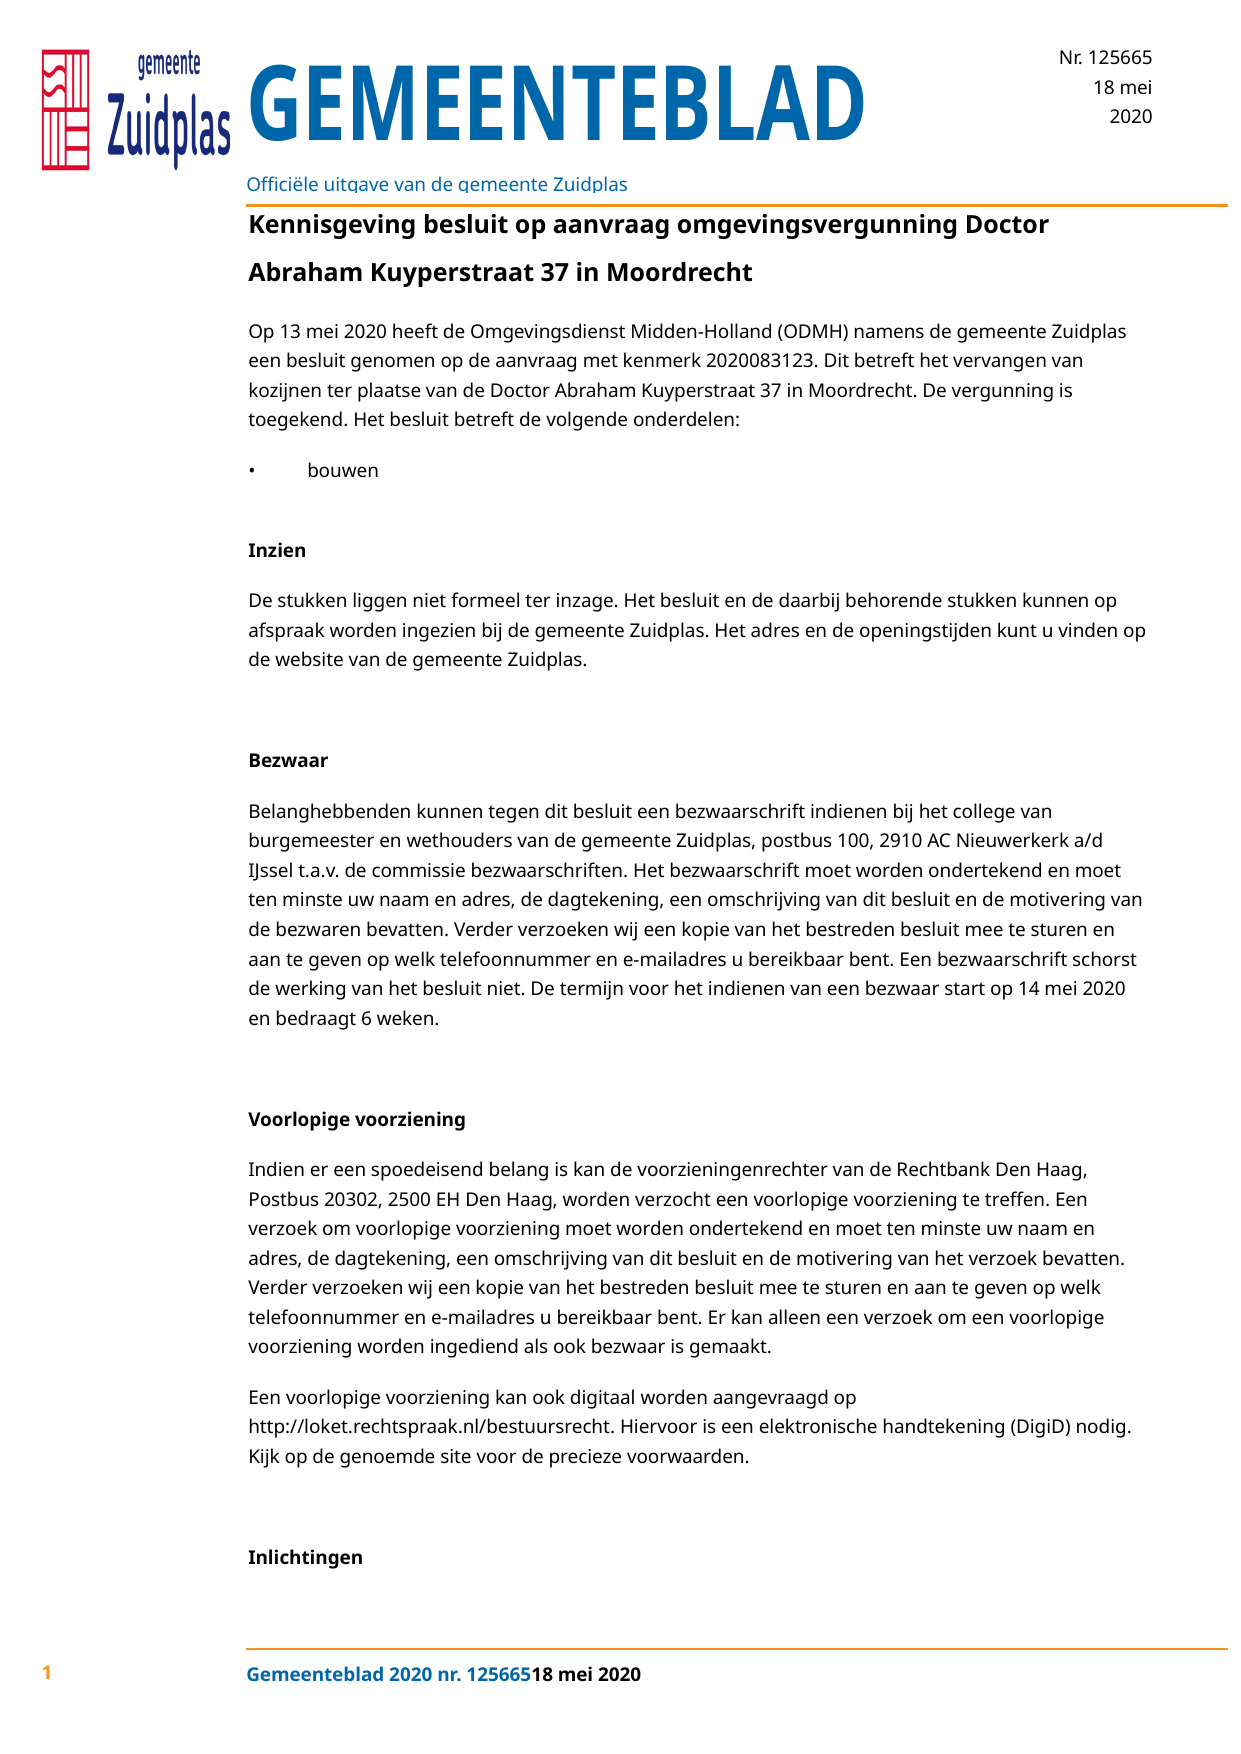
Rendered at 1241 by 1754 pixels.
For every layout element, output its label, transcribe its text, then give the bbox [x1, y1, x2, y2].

text Bezwaar [248, 747, 1152, 773]
text Inzien [248, 537, 1152, 563]
text Kennisgeving besluit op aanvraag omgevingsvergunning Doctor Abraham Kuyperstraat 37 in Moordrecht [248, 207, 1152, 288]
text Op 13 mei 2020 heeft de Omgevingsdienst Midden-Holland (ODMH) namens de gemeente Zuidplas een besluit genomen op de aanvraag met kenmerk 2020083123. Dit betreft het vervangen van kozijnen ter plaatse van de Doctor Abraham Kuyperstraat 37 in Moordrecht. De vergunning is toegekend. Het besluit betreft de volgende onderdelen: [248, 318, 1152, 432]
text Belanghebbenden kunnen tegen dit besluit een bezwaarschrift indienen bij het college van burgemeester en wethouders van de gemeente Zuidplas, postbus 100, 2910 AC Nieuwerkerk a/d IJssel t.a.v. de commissie bezwaarschriften. Het bezwaarschrift moet worden ondertekend en moet ten minste uw naam en adres, de dagtekening, een omschrijving van dit besluit en de motivering van de bezwaren bevatten. Verder verzoeken wij een kopie van het bestreden besluit mee te sturen en aan te geven op welk telefoonnummer en e-mailadres u bereikbaar bent. Een bezwaarschrift schorst de werking van het besluit niet. De termijn voor het indienen van een bezwaar start op 14 mei 2020 en bedraagt 6 weken. [248, 798, 1152, 1031]
text Inlichtingen [248, 1544, 1152, 1570]
text Voorlopige voorziening [248, 1106, 1152, 1132]
text Indien er een spoedeisend belang is kan de voorzieningenrechter van de Rechtbank Den Haag, Postbus 20302, 2500 EH Den Haag, worden verzocht een voorlopige voorziening te treffen. Een verzoek om voorlopige voorziening moet worden ondertekend en moet ten minste uw naam en adres, de dagtekening, een omschrijving van dit besluit en de motivering van het verzoek bevatten. Verder verzoeken wij een kopie van het bestreden besluit mee te sturen en aan te geven op welk telefoonnummer en e-mailadres u bereikbaar bent. Er kan alleen een verzoek om een voorlopige voorziening worden ingediend als ook bezwaar is gemaakt. [248, 1156, 1152, 1359]
text De stukken liggen niet formeel ter inzage. Het besluit en de daarbij behorende stukken kunnen op afspraak worden ingezien bij de gemeente Zuidplas. Het adres en de openingstijden kunt u vinden op de website van de gemeente Zuidplas. [248, 587, 1152, 672]
picture [41, 47, 231, 172]
text Een voorlopige voorziening kan ook digitaal worden aangevraagd op http://loket.rechtspraak.nl/bestuursrecht. Hiervoor is een elektronische handtekening (DigiD) nodig. Kijk op de genoemde site voor de precieze voorwaarden. [248, 1384, 1152, 1469]
list bouwen [248, 457, 1152, 483]
